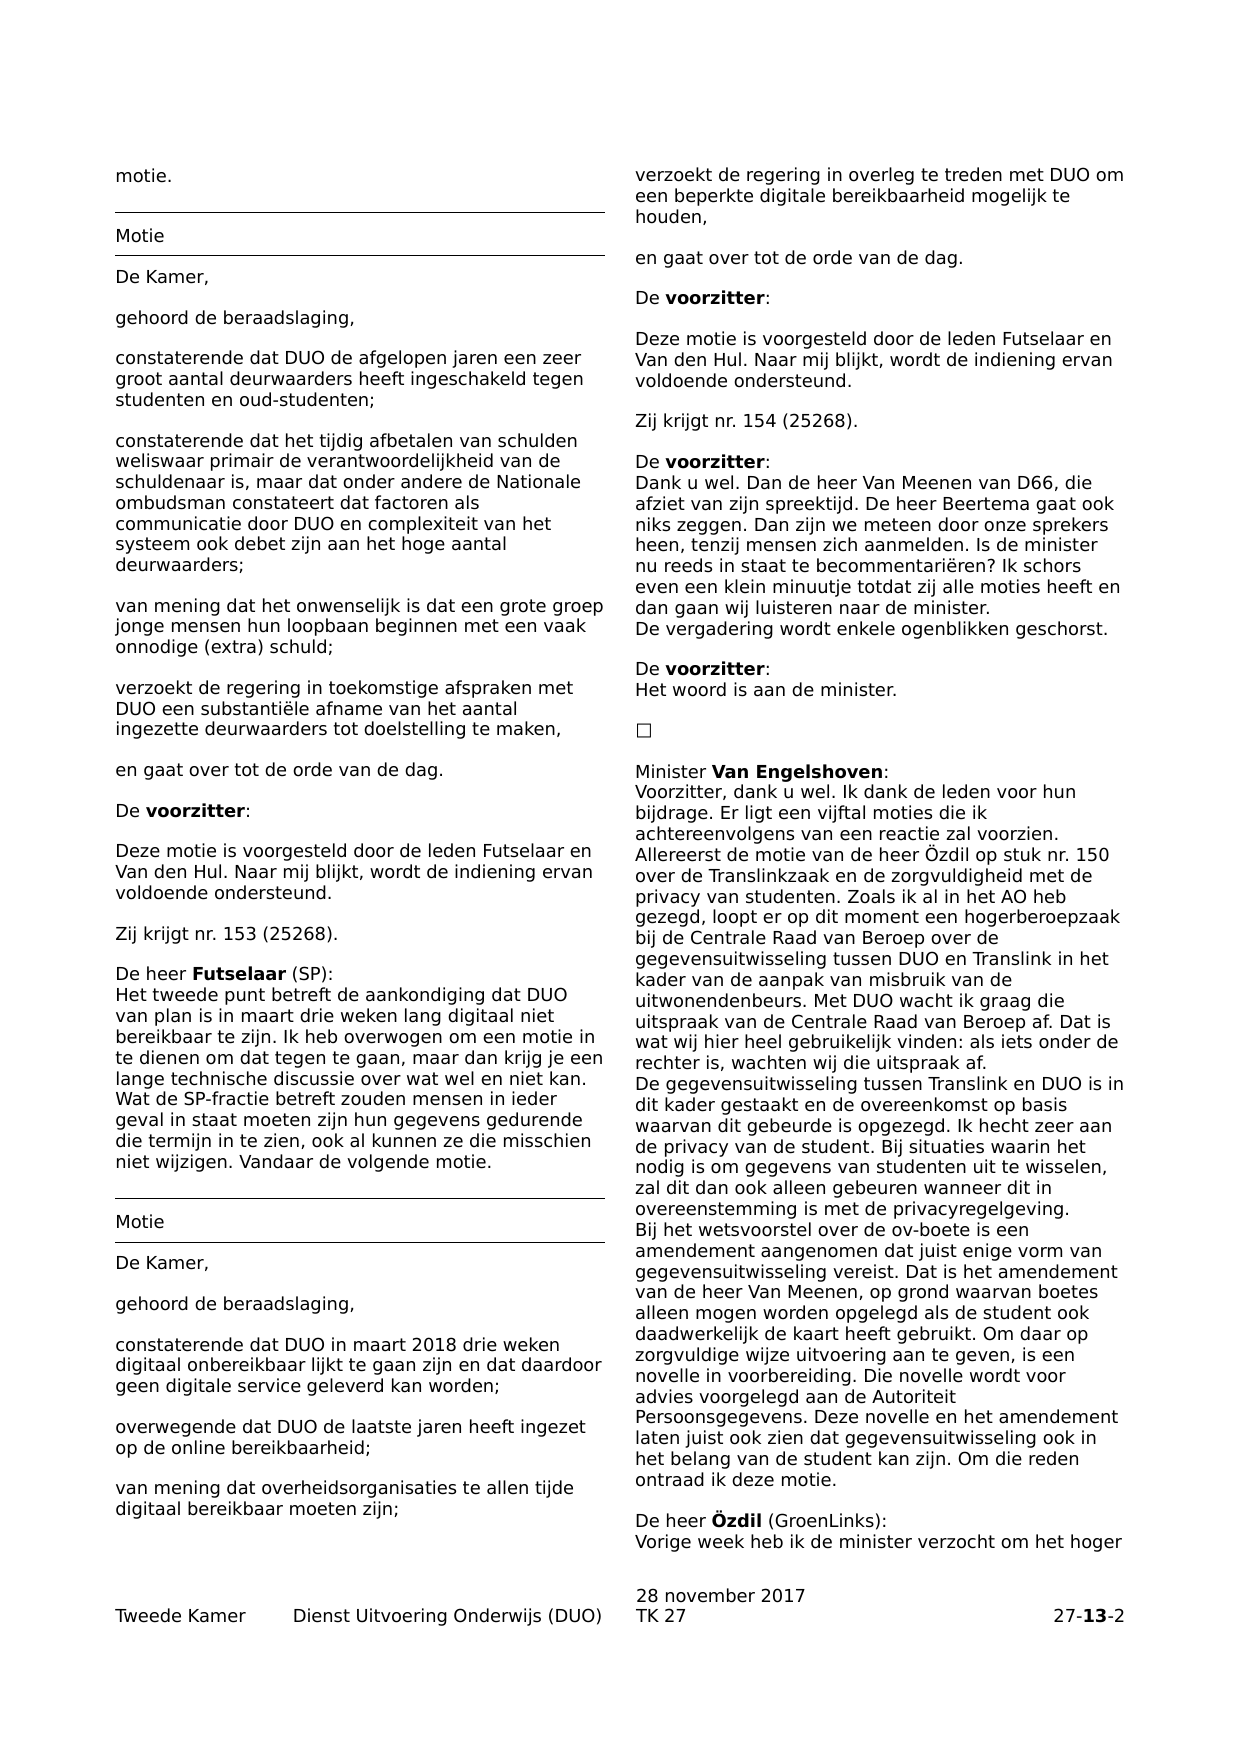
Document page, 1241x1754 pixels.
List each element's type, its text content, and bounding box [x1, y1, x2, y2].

text De heer Özdil (GroenLinks): [635, 1511, 1125, 1531]
text De Kamer, [115, 1253, 605, 1274]
text De voorzitter: [115, 801, 605, 821]
text en gaat over tot de orde van de dag. [635, 247, 1125, 268]
text overwegende dat DUO de laatste jaren heeft ingezet op de online bereikbaarheid; [115, 1417, 605, 1458]
text Het woord is aan de minister. [635, 680, 1125, 701]
text ⬜ [635, 721, 1125, 742]
text motie. [115, 165, 605, 186]
text De heer Futselaar (SP): [115, 964, 605, 985]
text De voorzitter: [635, 288, 1125, 309]
text De voorzitter: [635, 452, 1125, 473]
text Motie [115, 1212, 605, 1233]
text De vergadering wordt enkele ogenblikken geschorst. [635, 618, 1125, 639]
text van mening dat het onwenselijk is dat een grote groep jonge mensen hun loopbaan beginnen met een vaak onnodige (extra) schuld; [115, 596, 605, 658]
text constaterende dat DUO in maart 2018 drie weken digitaal onbereikbaar lijkt te gaan zijn en dat daardoor geen digitale service geleverd kan worden; [115, 1334, 605, 1397]
text Deze motie is voorgesteld door de leden Futselaar en Van den Hul. Naar mij blijkt, wordt de indiening ervan voldoende ondersteund. [115, 841, 605, 903]
text gehoord de beraadslaging, [115, 307, 605, 328]
text De gegevensuitwisseling tussen Translink en DUO is in dit kader gestaakt en de overeenkomst op basis waarvan dit gebeurde is opgezegd. Ik hecht zeer aan de privacy van de student. Bij situaties waarin het nodig is om gegevens van studenten uit te wisselen, zal dit dan ook alleen gebeuren wanneer dit in overeenstemming is met de privacyregelgeving. [635, 1074, 1125, 1220]
text De voorzitter: [635, 659, 1125, 680]
text constaterende dat DUO de afgelopen jaren een zeer groot aantal deurwaarders heeft ingeschakeld tegen studenten en oud-studenten; [115, 348, 605, 410]
text Het tweede punt betreft de aankondiging dat DUO van plan is in maart drie weken lang digitaal niet bereikbaar te zijn. Ik heb overwogen om een motie in te dienen om dat tegen te gaan, maar dan krijg je een lange technische discussie over wat wel en niet kan. Wat de SP-fractie betreft zouden mensen in ieder geval in staat moeten zijn hun gegevens gedurende die termijn in te zien, ook al kunnen ze die misschien niet wijzigen. Vandaar de volgende motie. [115, 985, 605, 1172]
text Voorzitter, dank u wel. Ik dank de leden voor hun bijdrage. Er ligt een vijftal moties die ik achtereenvolgens van een reactie zal voorzien. Allereerst de motie van de heer Özdil op stuk nr. 150 over de Translinkzaak en de zorgvuldigheid met de privacy van studenten. Zoals ik al in het AO heb gezegd, loopt er op dit moment een hogerberoepzaak bij de Centrale Raad van Beroep over de gegevensuitwisseling tussen DUO en Translink in het kader van de aanpak van misbruik van de uitwonendenbeurs. Met DUO wacht ik graag die uitspraak van de Centrale Raad van Beroep af. Dat is wat wij hier heel gebruikelijk vinden: als iets onder de rechter is, wachten wij die uitspraak af. [635, 782, 1125, 1074]
text Zij krijgt nr. 153 (25268). [115, 923, 605, 944]
text De Kamer, [115, 267, 605, 287]
text Dank u wel. Dan de heer Van Meenen van D66, die afziet van zijn spreektijd. De heer Beertema gaat ook niks zeggen. Dan zijn we meteen door onze sprekers heen, tenzij mensen zich aanmelden. Is de minister nu reeds in staat te becommentariëren? Ik schors even een klein minuutje totdat zij alle moties heeft en dan gaan wij luisteren naar de minister. [635, 473, 1125, 618]
text verzoekt de regering in toekomstige afspraken met DUO een substantiële afname van het aantal ingezette deurwaarders tot doelstelling te maken, [115, 678, 605, 740]
text Bij het wetsvoorstel over de ov-boete is een amendement aangenomen dat juist enige vorm van gegevensuitwisseling vereist. Dat is het amendement van de heer Van Meenen, op grond waarvan boetes alleen mogen worden opgelegd als de student ook daadwerkelijk de kaart heeft gebruikt. Om daar op zorgvuldige wijze uitvoering aan te geven, is een novelle in voorbereiding. Die novelle wordt voor advies voorgelegd aan de Autoriteit Persoonsgegevens. Deze novelle en het amendement laten juist ook zien dat gegevensuitwisseling ook in het belang van de student kan zijn. Om die reden ontraad ik deze motie. [635, 1220, 1125, 1491]
text Motie [115, 226, 605, 247]
text Zij krijgt nr. 154 (25268). [635, 411, 1125, 432]
text Minister Van Engelshoven: [635, 762, 1125, 782]
text constaterende dat het tijdig afbetalen van schulden weliswaar primair de verantwoordelijkheid van de schuldenaar is, maar dat onder andere de Nationale ombudsman constateert dat factoren als communicatie door DUO en complexiteit van het systeem ook debet zijn aan het hoge aantal deurwaarders; [115, 430, 605, 576]
text gehoord de beraadslaging, [115, 1294, 605, 1314]
text Vorige week heb ik de minister verzocht om het hoger [635, 1531, 1125, 1552]
text verzoekt de regering in overleg te treden met DUO om een beperkte digitale bereikbaarheid mogelijk te houden, [635, 165, 1125, 227]
text van mening dat overheidsorganisaties te allen tijde digitaal bereikbaar moeten zijn; [115, 1478, 605, 1520]
text en gaat over tot de orde van de dag. [115, 760, 605, 781]
text Deze motie is voorgesteld door de leden Futselaar en Van den Hul. Naar mij blijkt, wordt de indiening ervan voldoende ondersteund. [635, 329, 1125, 391]
